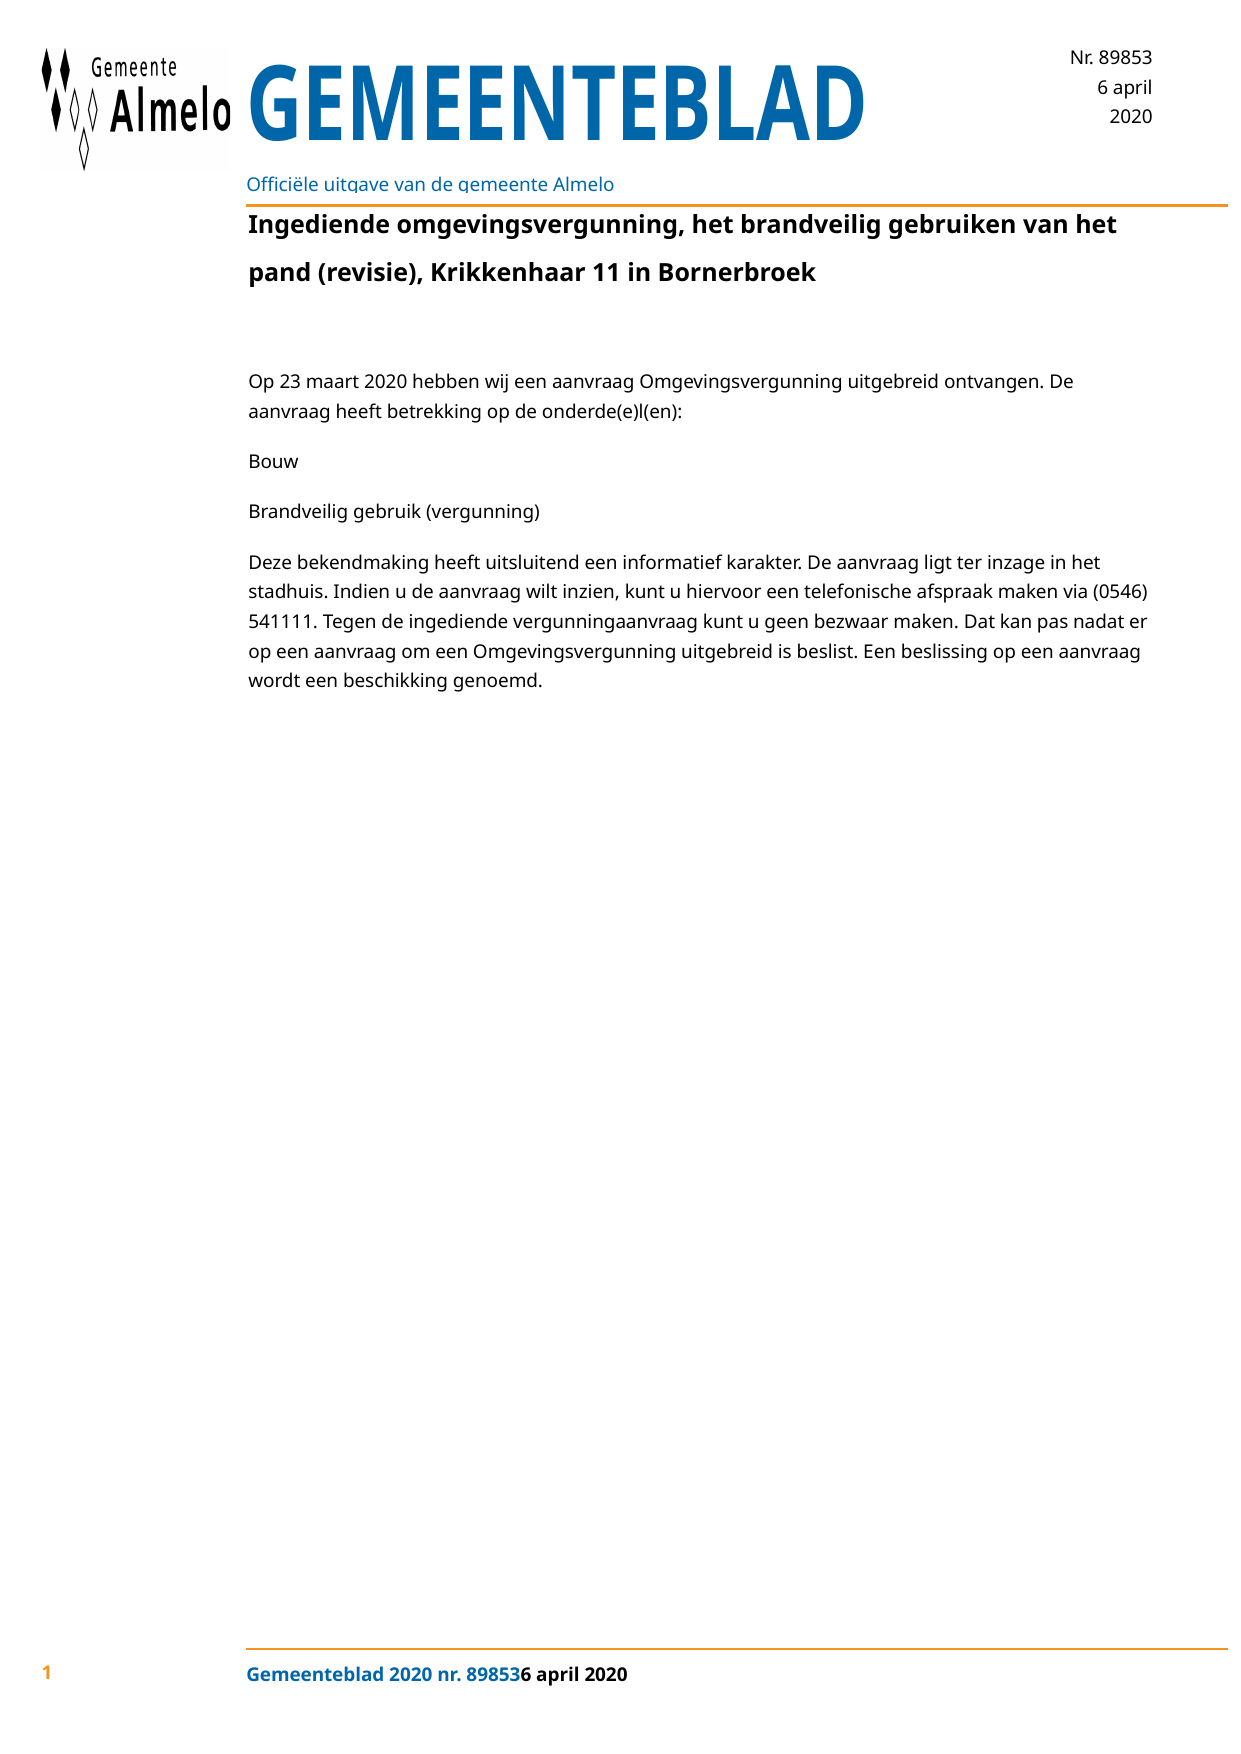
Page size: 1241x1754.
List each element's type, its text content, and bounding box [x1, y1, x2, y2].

text Deze bekendmaking heeft uitsluitend een informatief karakter. De aanvraag ligt ter inzage in het stadhuis. Indien u de aanvraag wilt inzien, kunt u hiervoor een telefonische afspraak maken via (0546) 541111. Tegen de ingediende vergunningaanvraag kunt u geen bezwaar maken. Dat kan pas nadat er op een aanvraag om een Omgevingsvergunning uitgebreid is beslist. Een beslissing op een aanvraag wordt een beschikking genoemd. [248, 549, 1152, 693]
text Brandveilig gebruik (vergunning) [248, 499, 1152, 524]
text Bouw [248, 448, 1152, 474]
text Ingediende omgevingsvergunning, het brandveilig gebruiken van het pand (revisie), Krikkenhaar 11 in Bornerbroek [248, 207, 1152, 288]
text Op 23 maart 2020 hebben wij een aanvraag Omgevingsvergunning uitgebreid ontvangen. De aanvraag heeft betrekking op de onderde(e)l(en): [248, 368, 1152, 424]
picture [41, 47, 231, 172]
